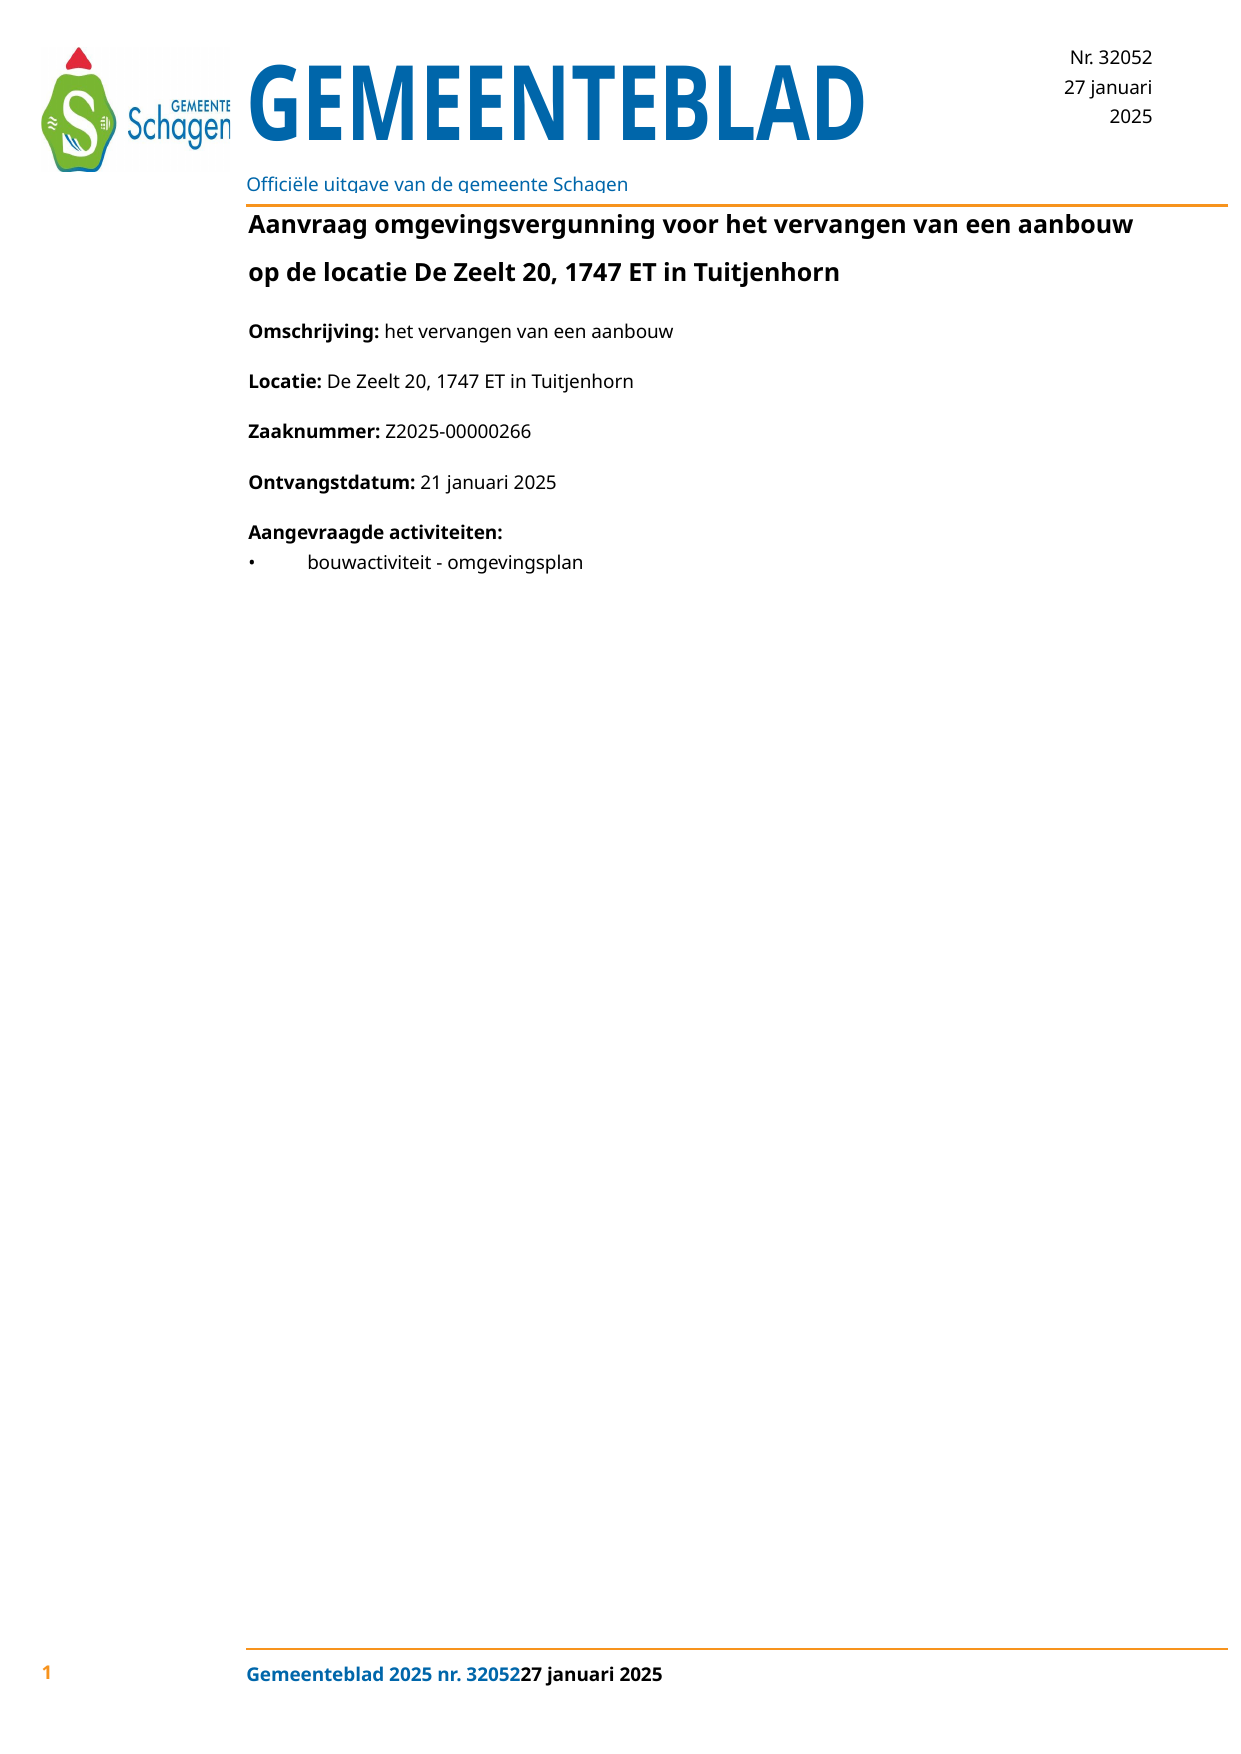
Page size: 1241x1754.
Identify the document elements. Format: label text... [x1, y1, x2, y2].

text Omschrijving: het vervangen van een aanbouw [248, 318, 1152, 344]
list bouwactiviteit - omgevingsplan [248, 549, 1152, 575]
picture [41, 47, 231, 172]
text Ontvangstdatum: 21 januari 2025 [248, 469, 1152, 495]
text Aangevraagde activiteiten: [248, 519, 1152, 545]
text Locatie: De Zeelt 20, 1747 ET in Tuitjenhorn [248, 368, 1152, 394]
text Zaaknummer: Z2025-00000266 [248, 419, 1152, 444]
text Aanvraag omgevingsvergunning voor het vervangen van een aanbouw op de locatie De Zeelt 20, 1747 ET in Tuitjenhorn [248, 207, 1152, 288]
